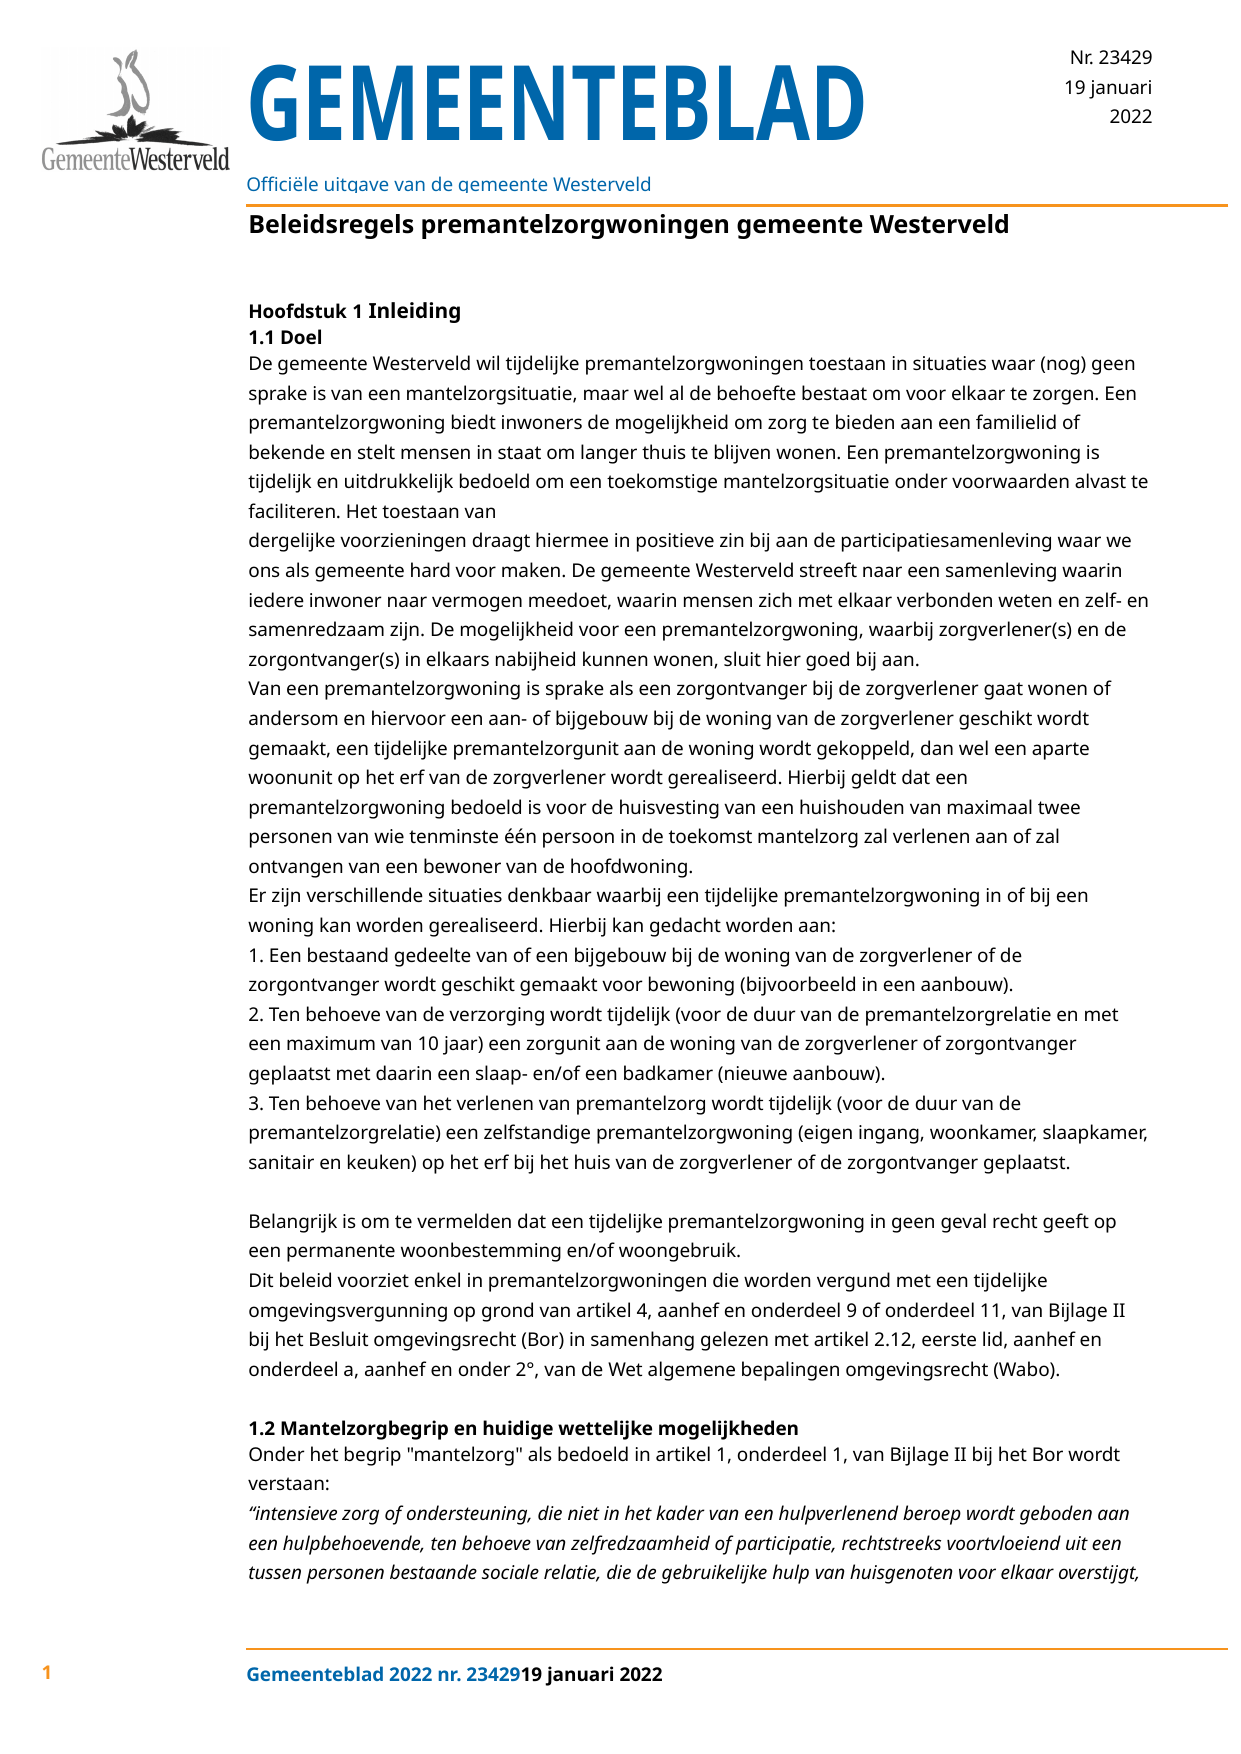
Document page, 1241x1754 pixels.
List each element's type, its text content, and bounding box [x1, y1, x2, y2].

text Hoofdstuk 1 Inleiding [248, 296, 1152, 324]
text Onder het begrip "mantelzorg" als bedoeld in artikel 1, onderdeel 1, van Bijlage II bij het Bor wordt verstaan: [248, 1441, 1152, 1496]
text dergelijke voorzieningen draagt hiermee in positieve zin bij aan de participatiesamenleving waar we ons als gemeente hard voor maken. De gemeente Westerveld streeft naar een samenleving waarin iedere inwoner naar vermogen meedoet, waarin mensen zich met elkaar verbonden weten en zelf- en samenredzaam zijn. De mogelijkheid voor een premantelzorgwoning, waarbij zorgverlener(s) en de zorgontvanger(s) in elkaars nabijheid kunnen wonen, sluit hier goed bij aan. [248, 528, 1152, 672]
text Belangrijk is om te vermelden dat een tijdelijke premantelzorgwoning in geen geval recht geeft op een permanente woonbestemming en/of woongebruik. [248, 1208, 1152, 1263]
text De gemeente Westerveld wil tijdelijke premantelzorgwoningen toestaan in situaties waar (nog) geen sprake is van een mantelzorgsituatie, maar wel al de behoefte bestaat om voor elkaar te zorgen. Een premantelzorgwoning biedt inwoners de mogelijkheid om zorg te bieden aan een familielid of bekende en stelt mensen in staat om langer thuis te blijven wonen. Een premantelzorgwoning is tijdelijk en uitdrukkelijk bedoeld om een toekomstige mantelzorgsituatie onder voorwaarden alvast te faciliteren. Het toestaan van [248, 350, 1152, 524]
picture [41, 47, 231, 172]
text Van een premantelzorgwoning is sprake als een zorgontvanger bij de zorgverlener gaat wonen of andersom en hiervoor een aan- of bijgebouw bij de woning van de zorgverlener geschikt wordt gemaakt, een tijdelijke premantelzorgunit aan de woning wordt gekoppeld, dan wel een aparte woonunit op het erf van de zorgverlener wordt gerealiseerd. Hierbij geldt dat een premantelzorgwoning bedoeld is voor de huisvesting van een huishouden van maximaal twee personen van wie tenminste één persoon in de toekomst mantelzorg zal verlenen aan of zal ontvangen van een bewoner van de hoofdwoning. [248, 676, 1152, 879]
text Beleidsregels premantelzorgwoningen gemeente Westerveld [248, 207, 1152, 241]
text “intensieve zorg of ondersteuning, die niet in het kader van een hulpverlenend beroep wordt geboden aan een hulpbehoevende, ten behoeve van zelfredzaamheid of participatie, rechtstreeks voortvloeiend uit een tussen personen bestaande sociale relatie, die de gebruikelijke hulp van huisgenoten voor elkaar overstijgt, [248, 1500, 1152, 1585]
text 1.1 Doel [248, 324, 1152, 350]
text 1. Een bestaand gedeelte van of een bijgebouw bij de woning van de zorgverlener of de zorgontvanger wordt geschikt gemaakt voor bewoning (bijvoorbeeld in een aanbouw). [248, 942, 1152, 997]
text Er zijn verschillende situaties denkbaar waarbij een tijdelijke premantelzorgwoning in of bij een woning kan worden gerealiseerd. Hierbij kan gedacht worden aan: [248, 883, 1152, 938]
text Dit beleid voorziet enkel in premantelzorgwoningen die worden vergund met een tijdelijke omgevingsvergunning op grond van artikel 4, aanhef en onderdeel 9 of onderdeel 11, van Bijlage II bij het Besluit omgevingsrecht (Bor) in samenhang gelezen met artikel 2.12, eerste lid, aanhef en onderdeel a, aanhef en onder 2°, van de Wet algemene bepalingen omgevingsrecht (Wabo). [248, 1267, 1152, 1382]
text 3. Ten behoeve van het verlenen van premantelzorg wordt tijdelijk (voor de duur van de premantelzorgrelatie) een zelfstandige premantelzorgwoning (eigen ingang, woonkamer, slaapkamer, sanitair en keuken) op het erf bij het huis van de zorgverlener of de zorgontvanger geplaatst. [248, 1090, 1152, 1175]
text 2. Ten behoeve van de verzorging wordt tijdelijk (voor de duur van de premantelzorgrelatie en met een maximum van 10 jaar) een zorgunit aan de woning van de zorgverlener of zorgontvanger geplaatst met daarin een slaap- en/of een badkamer (nieuwe aanbouw). [248, 1001, 1152, 1086]
text 1.2 Mantelzorgbegrip en huidige wettelijke mogelijkheden [248, 1415, 1152, 1441]
